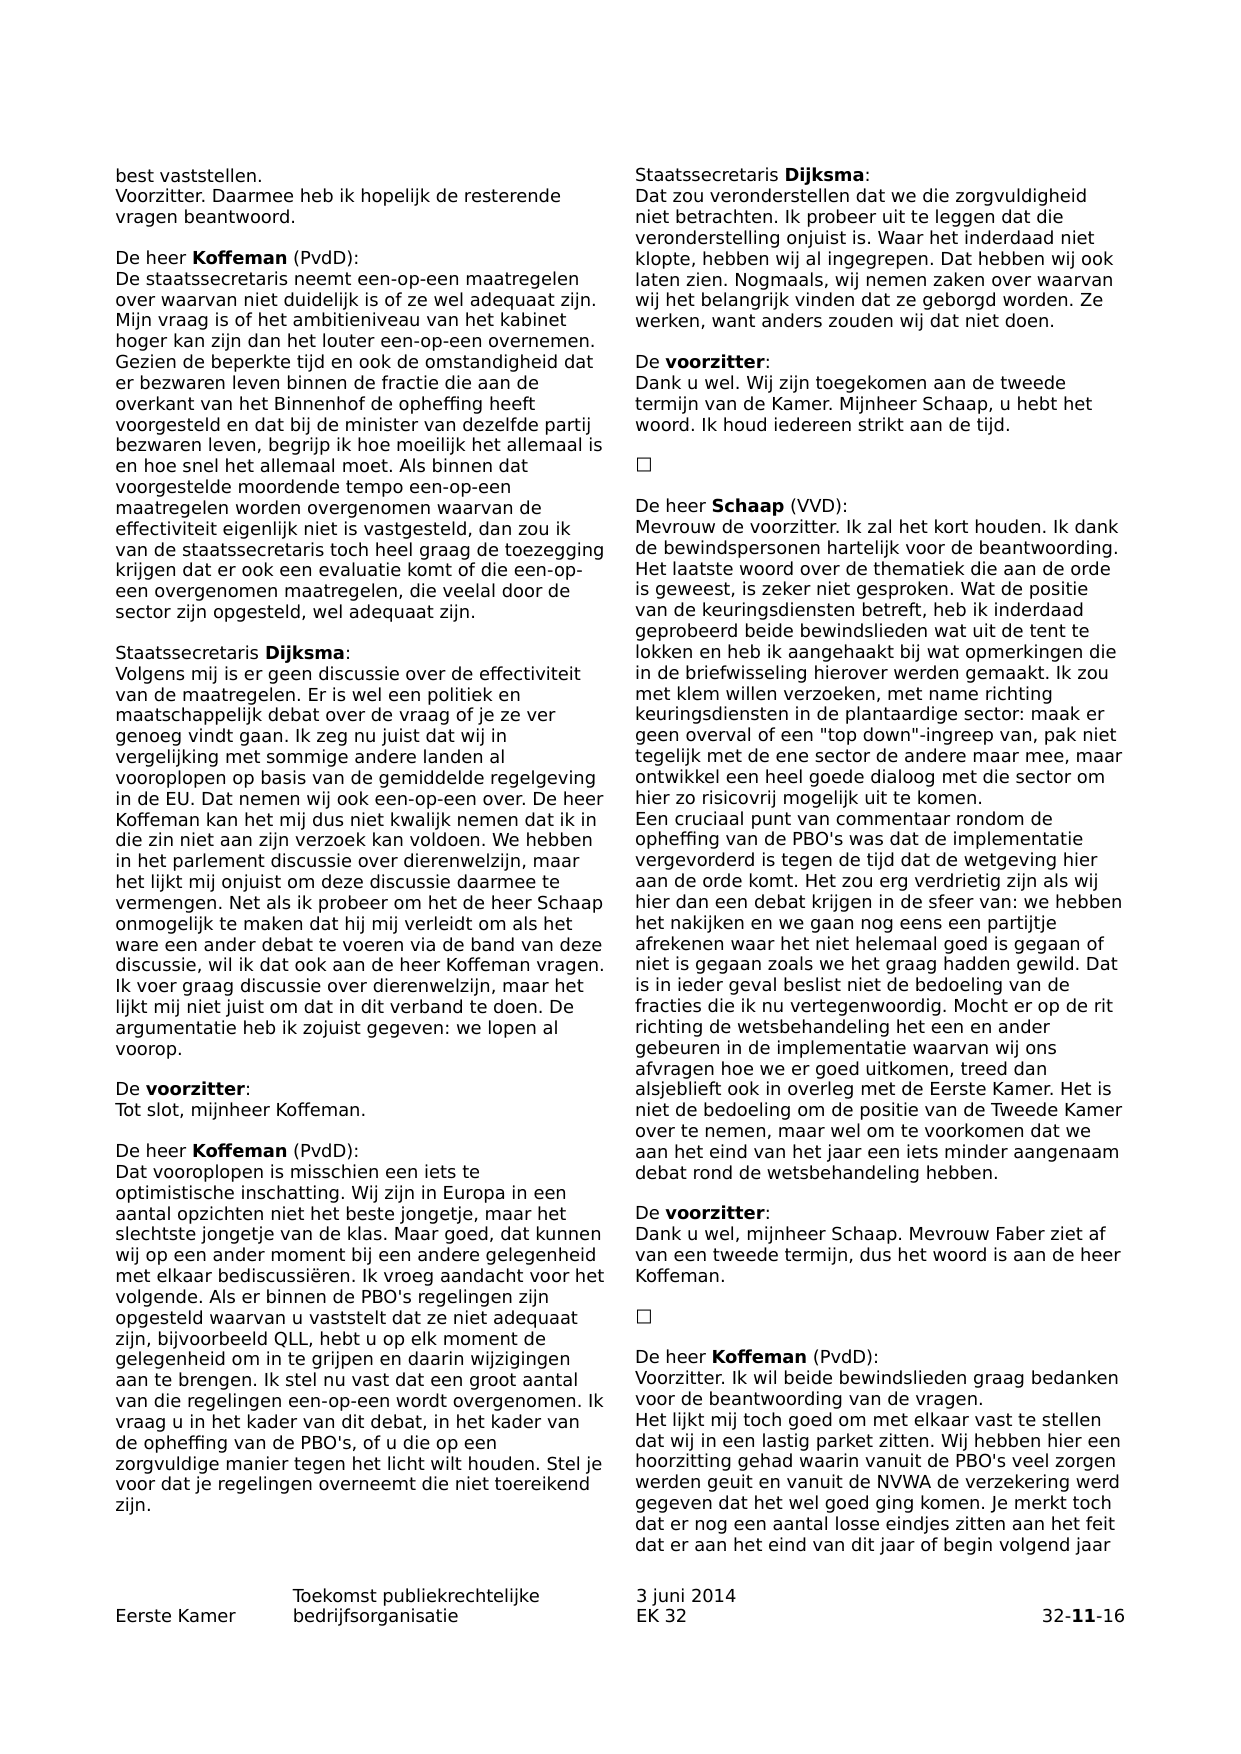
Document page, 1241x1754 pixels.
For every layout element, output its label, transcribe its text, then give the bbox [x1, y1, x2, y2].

text De heer Koffeman (PvdD): [635, 1347, 1125, 1368]
text Dat zou veronderstellen dat we die zorgvuldigheid niet betrachten. Ik probeer uit te leggen dat die veronderstelling onjuist is. Waar het inderdaad niet klopte, hebben wij al ingegrepen. Dat hebben wij ook laten zien. Nogmaals, wij nemen zaken over waarvan wij het belangrijk vinden dat ze geborgd worden. Ze werken, want anders zouden wij dat niet doen. [635, 186, 1125, 332]
text Tot slot, mijnheer Koffeman. [115, 1100, 605, 1121]
text De heer Koffeman (PvdD): [115, 1141, 605, 1162]
text ⬜ [635, 455, 1125, 476]
text Een cruciaal punt van commentaar rondom de opheffing van de PBO's was dat de implementatie vergevorderd is tegen de tijd dat de wetgeving hier aan de orde komt. Het zou erg verdrietig zijn als wij hier dan een debat krijgen in de sfeer van: we hebben het nakijken en we gaan nog eens een partijtje afrekenen waar het niet helemaal goed is gegaan of niet is gegaan zoals we het graag hadden gewild. Dat is in ieder geval beslist niet de bedoeling van de fracties die ik nu vertegenwoordig. Mocht er op de rit richting de wetsbehandeling het een en ander gebeuren in de implementatie waarvan wij ons afvragen hoe we er goed uitkomen, treed dan alsjeblieft ook in overleg met de Eerste Kamer. Het is niet de bedoeling om de positie van de Tweede Kamer over te nemen, maar wel om te voorkomen dat we aan het eind van het jaar een iets minder aangenaam debat rond de wetsbehandeling hebben. [635, 808, 1125, 1183]
text De voorzitter: [115, 1079, 605, 1100]
text best vaststellen. [115, 165, 605, 186]
text Volgens mij is er geen discussie over de effectiviteit van de maatregelen. Er is wel een politiek en maatschappelijk debat over de vraag of je ze ver genoeg vindt gaan. Ik zeg nu juist dat wij in vergelijking met sommige andere landen al vooroplopen op basis van de gemiddelde regelgeving in de EU. Dat nemen wij ook een-op-een over. De heer Koffeman kan het mij dus niet kwalijk nemen dat ik in die zin niet aan zijn verzoek kan voldoen. We hebben in het parlement discussie over dierenwelzijn, maar het lijkt mij onjuist om deze discussie daarmee te vermengen. Net als ik probeer om het de heer Schaap onmogelijk te maken dat hij mij verleidt om als het ware een ander debat te voeren via de band van deze discussie, wil ik dat ook aan de heer Koffeman vragen. Ik voer graag discussie over dierenwelzijn, maar het lijkt mij niet juist om dat in dit verband te doen. De argumentatie heb ik zojuist gegeven: we lopen al voorop. [115, 663, 605, 1059]
text Mevrouw de voorzitter. Ik zal het kort houden. Ik dank de bewindspersonen hartelijk voor de beantwoording. Het laatste woord over de thematiek die aan de orde is geweest, is zeker niet gesproken. Wat de positie van de keuringsdiensten betreft, heb ik inderdaad geprobeerd beide bewindslieden wat uit de tent te lokken en heb ik aangehaakt bij wat opmerkingen die in de briefwisseling hierover werden gemaakt. Ik zou met klem willen verzoeken, met name richting keuringsdiensten in de plantaardige sector: maak er geen overval of een "top down"-ingreep van, pak niet tegelijk met de ene sector de andere maar mee, maar ontwikkel een heel goede dialoog met die sector om hier zo risicovrij mogelijk uit te komen. [635, 517, 1125, 808]
text Dank u wel. Wij zijn toegekomen aan de tweede termijn van de Kamer. Mijnheer Schaap, u hebt het woord. Ik houd iedereen strikt aan de tijd. [635, 373, 1125, 435]
text De heer Koffeman (PvdD): [115, 248, 605, 268]
text Voorzitter. Ik wil beide bewindslieden graag bedanken voor de beantwoording van de vragen. [635, 1368, 1125, 1409]
text De staatssecretaris neemt een-op-een maatregelen over waarvan niet duidelijk is of ze wel adequaat zijn. Mijn vraag is of het ambitieniveau van het kabinet hoger kan zijn dan het louter een-op-een overnemen. Gezien de beperkte tijd en ook de omstandigheid dat er bezwaren leven binnen de fractie die aan de overkant van het Binnenhof de opheffing heeft voorgesteld en dat bij de minister van dezelfde partij bezwaren leven, begrijp ik hoe moeilijk het allemaal is en hoe snel het allemaal moet. Als binnen dat voorgestelde moordende tempo een-op-een maatregelen worden overgenomen waarvan de effectiviteit eigenlijk niet is vastgesteld, dan zou ik van de staatssecretaris toch heel graag de toezegging krijgen dat er ook een evaluatie komt of die een-op-een overgenomen maatregelen, die veelal door de sector zijn opgesteld, wel adequaat zijn. [115, 268, 605, 623]
text Staatssecretaris Dijksma: [115, 643, 605, 663]
text De voorzitter: [635, 1203, 1125, 1224]
text Voorzitter. Daarmee heb ik hopelijk de resterende vragen beantwoord. [115, 186, 605, 228]
text ⬜ [635, 1306, 1125, 1327]
text Dank u wel, mijnheer Schaap. Mevrouw Faber ziet af van een tweede termijn, dus het woord is aan de heer Koffeman. [635, 1224, 1125, 1286]
text Het lijkt mij toch goed om met elkaar vast te stellen dat wij in een lastig parket zitten. Wij hebben hier een hoorzitting gehad waarin vanuit de PBO's veel zorgen werden geuit en vanuit de NVWA de verzekering werd gegeven dat het wel goed ging komen. Je merkt toch dat er nog een aantal losse eindjes zitten aan het feit dat er aan het eind van dit jaar of begin volgend jaar [635, 1409, 1125, 1555]
text De voorzitter: [635, 352, 1125, 373]
text Staatssecretaris Dijksma: [635, 165, 1125, 186]
text Dat vooroplopen is misschien een iets te optimistische inschatting. Wij zijn in Europa in een aantal opzichten niet het beste jongetje, maar het slechtste jongetje van de klas. Maar goed, dat kunnen wij op een ander moment bij een andere gelegenheid met elkaar bediscussiëren. Ik vroeg aandacht voor het volgende. Als er binnen de PBO's regelingen zijn opgesteld waarvan u vaststelt dat ze niet adequaat zijn, bijvoorbeeld QLL, hebt u op elk moment de gelegenheid om in te grijpen en daarin wijzigingen aan te brengen. Ik stel nu vast dat een groot aantal van die regelingen een-op-een wordt overgenomen. Ik vraag u in het kader van dit debat, in het kader van de opheffing van de PBO's, of u die op een zorgvuldige manier tegen het licht wilt houden. Stel je voor dat je regelingen overneemt die niet toereikend zijn. [115, 1162, 605, 1516]
text De heer Schaap (VVD): [635, 496, 1125, 517]
